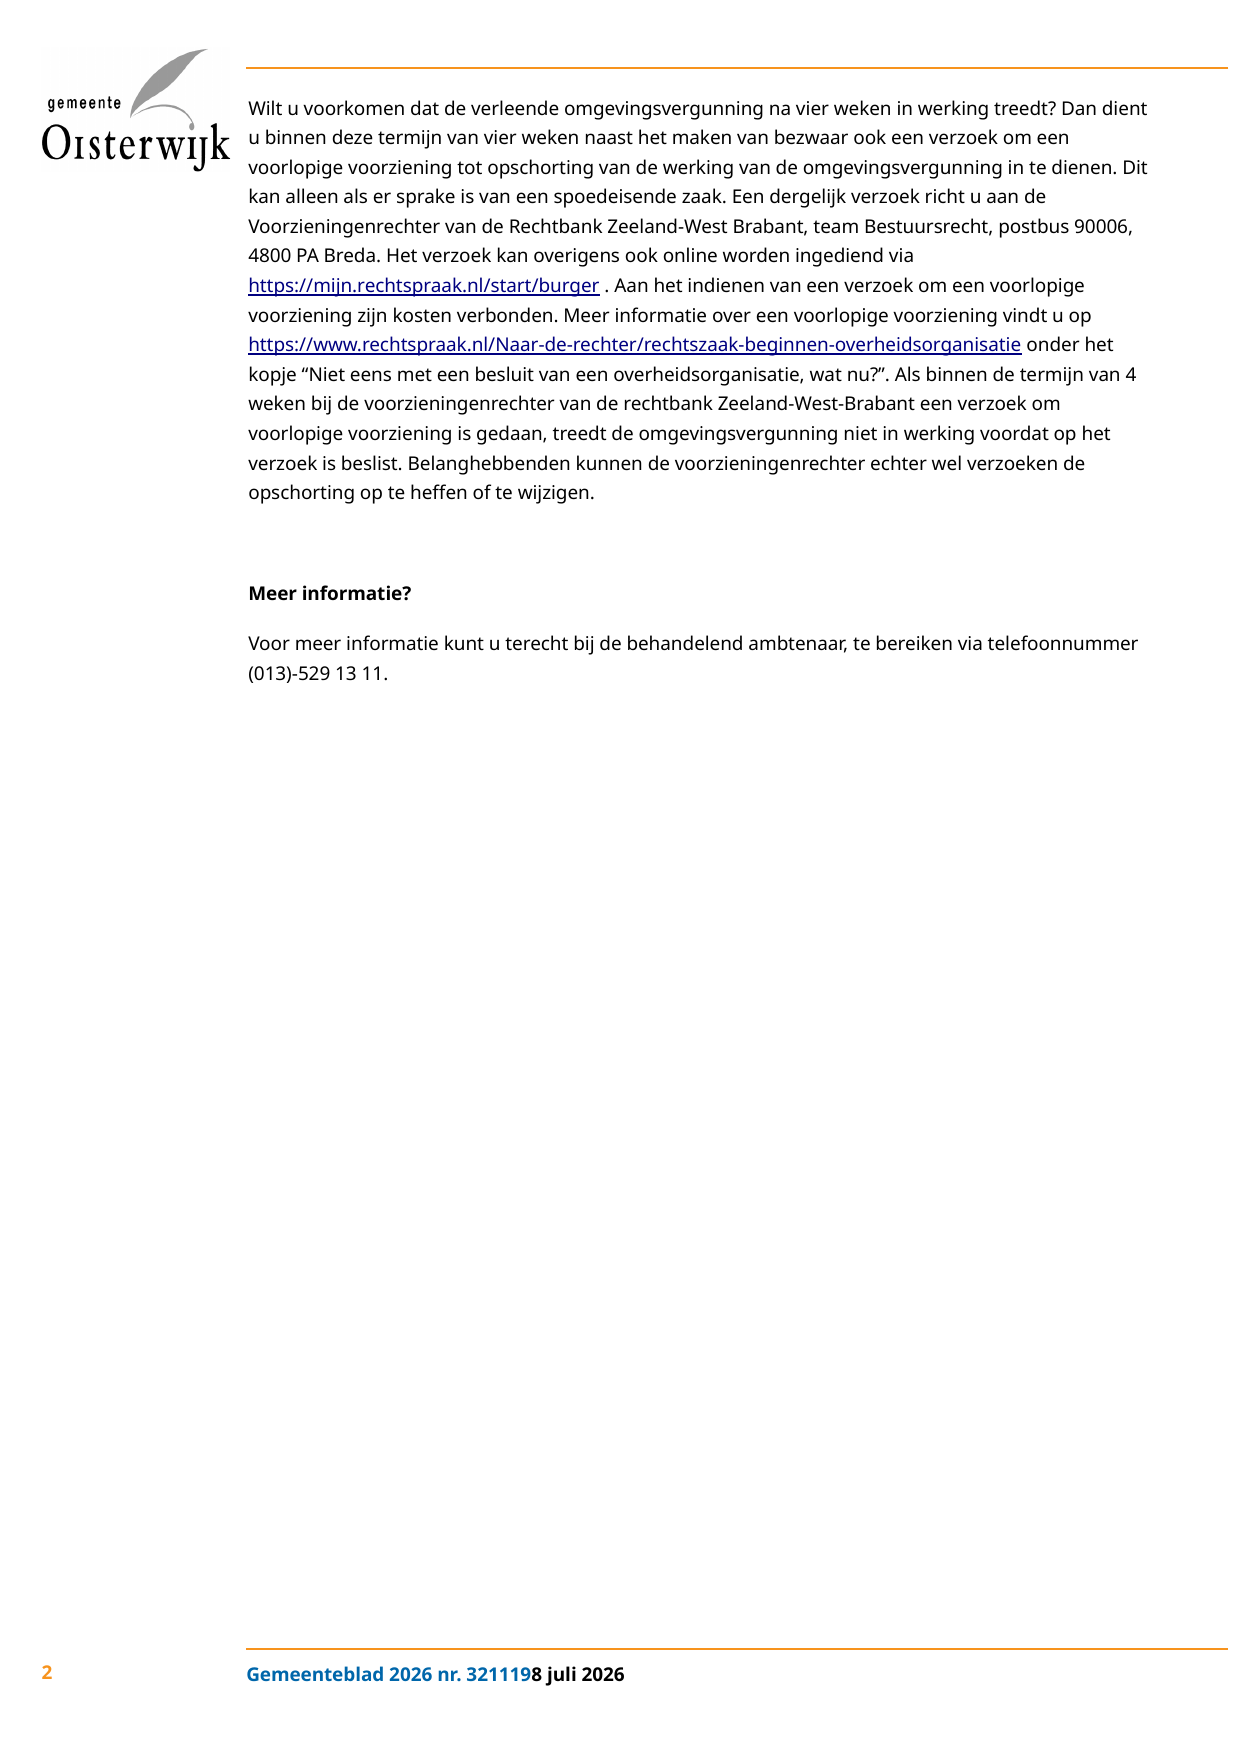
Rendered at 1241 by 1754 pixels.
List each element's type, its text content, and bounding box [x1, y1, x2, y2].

text Wilt u voorkomen dat de verleende omgevingsvergunning na vier weken in werking treedt? Dan dient u binnen deze termijn van vier weken naast het maken van bezwaar ook een verzoek om een voorlopige voorziening tot opschorting van de werking van de omgevingsvergunning in te dienen. Dit kan alleen als er sprake is van een spoedeisende zaak. Een dergelijk verzoek richt u aan de Voorzieningenrechter van de Rechtbank Zeeland-West Brabant, team Bestuursrecht, postbus 90006, 4800 PA Breda. Het verzoek kan overigens ook online worden ingediend via https://mijn.rechtspraak.nl/start/burger . Aan het indienen van een verzoek om een voorlopige voorziening zijn kosten verbonden. Meer informatie over een voorlopige voorziening vindt u op https://www.rechtspraak.nl/Naar-de-rechter/rechtszaak-beginnen-overheidsorganisatie onder het kopje “Niet eens met een besluit van een overheidsorganisatie, wat nu?”. Als binnen de termijn van 4 weken bij de voorzieningenrechter van de rechtbank Zeeland-West-Brabant een verzoek om voorlopige voorziening is gedaan, treedt de omgevingsvergunning niet in werking voordat op het verzoek is beslist. Belanghebbenden kunnen de voorzieningenrechter echter wel verzoeken de opschorting op te heffen of te wijzigen. [248, 95, 1152, 505]
text Voor meer informatie kunt u terecht bij de behandelend ambtenaar, te bereiken via telefoonnummer (013)-529 13 11. [248, 631, 1152, 686]
text Meer informatie? [248, 580, 1152, 606]
picture [41, 47, 231, 172]
